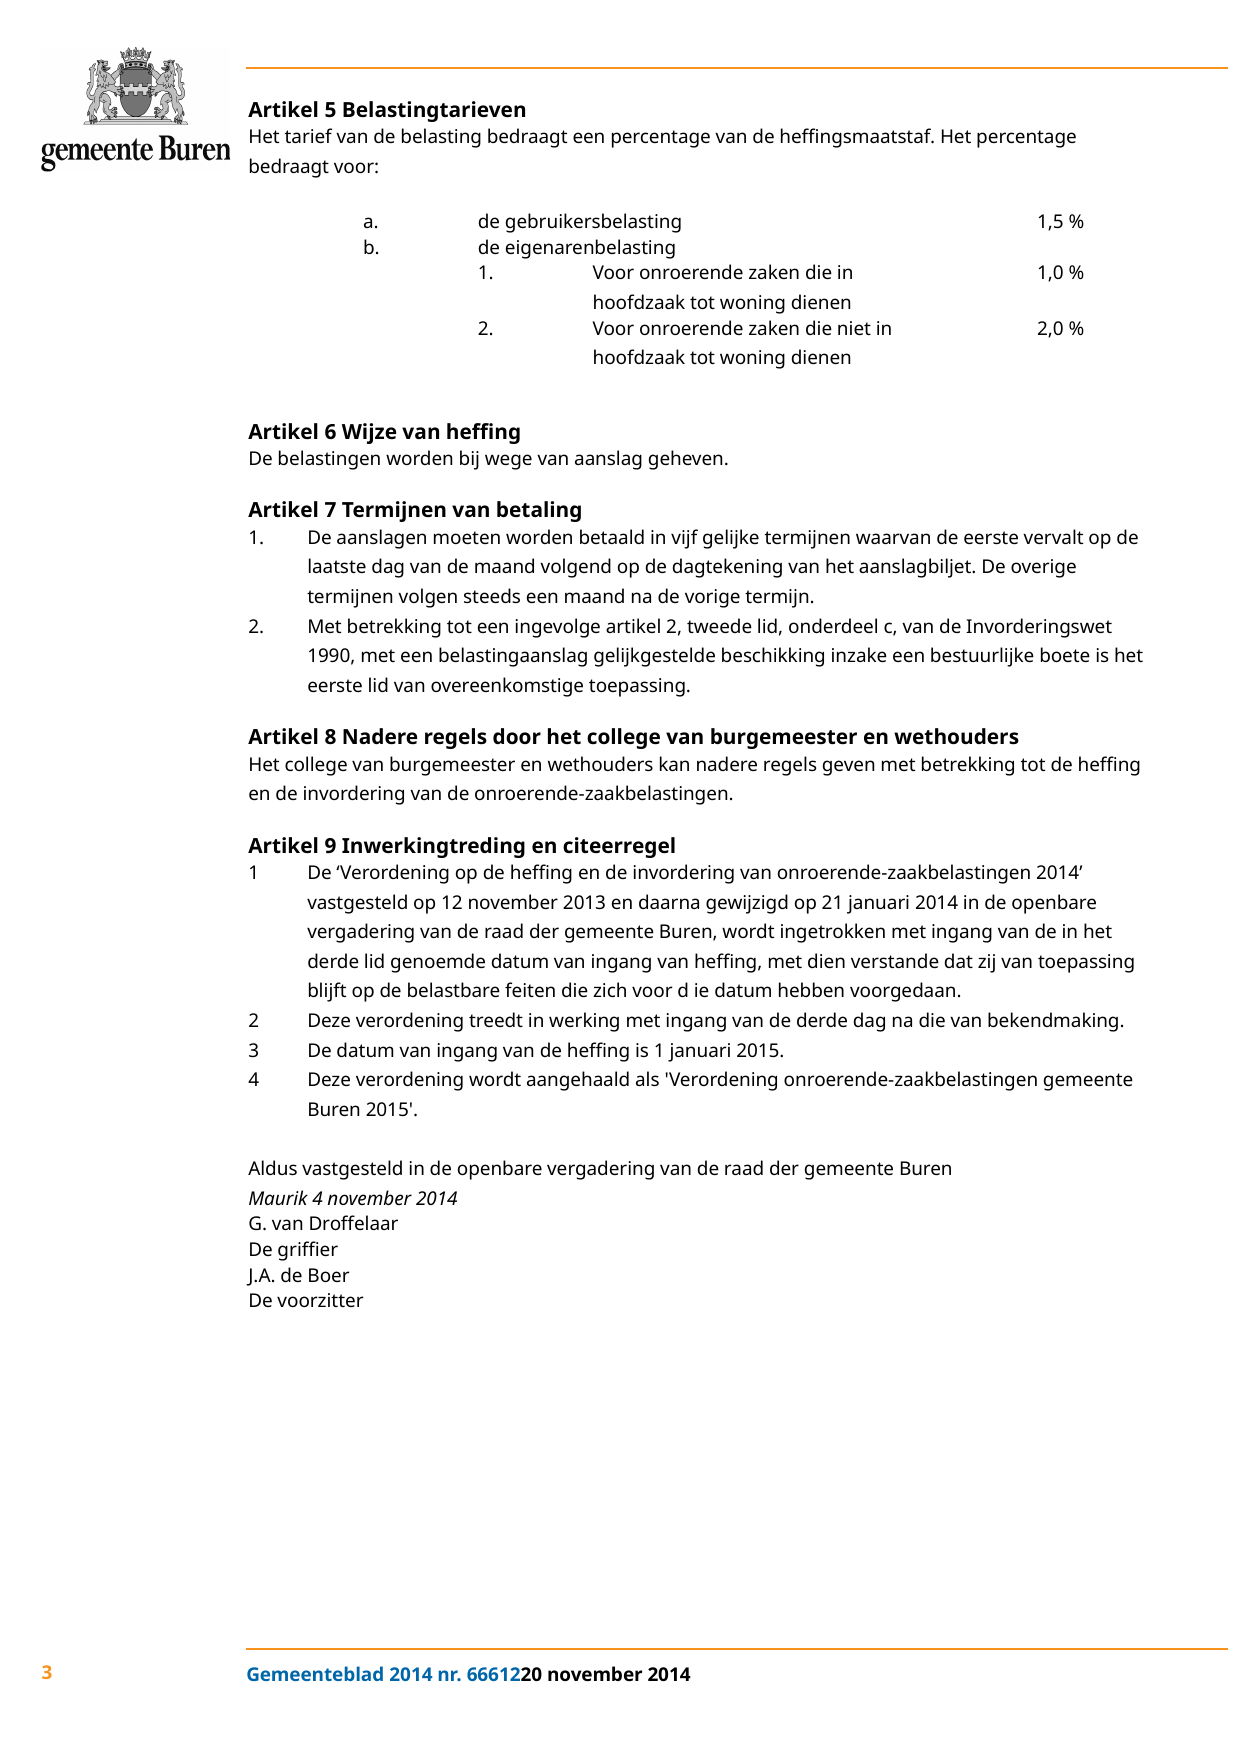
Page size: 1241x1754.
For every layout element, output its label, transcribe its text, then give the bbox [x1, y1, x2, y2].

text Artikel 7 Termijnen van betaling [248, 496, 1152, 524]
table_cell [248, 234, 363, 259]
table_header a. [363, 208, 478, 234]
list Deze verordening treedt in werking met ingang van de derde dag na die van bekendmaking. [248, 1007, 1152, 1033]
text G. van Droffelaar [248, 1210, 1152, 1236]
table_cell 1. [478, 260, 592, 315]
table_cell [1037, 234, 1152, 259]
table_cell Voor onroerende zaken die niet in hoofdzaak tot woning dienen [593, 315, 922, 370]
text Het tarief van de belasting bedraagt een percentage van de heffingsmaatstaf. Het percentage bedraagt voor: [248, 123, 1152, 178]
text Artikel 5 Belastingtarieven [248, 95, 1152, 123]
table_cell 2,0 % [1037, 315, 1152, 370]
list De aanslagen moeten worden betaald in vijf gelijke termijnen waarvan de eerste vervalt op de laatste dag van de maand volgend op de dagtekening van het aanslagbiljet. De overige termijnen volgen steeds een maand na de vorige termijn. [248, 524, 1152, 609]
table_cell Voor onroerende zaken die in hoofdzaak tot woning dienen [593, 260, 922, 315]
text Artikel 9 Inwerkingtreding en citeerregel [248, 831, 1152, 859]
picture [41, 47, 231, 172]
table_header 1,5 % [1037, 208, 1152, 234]
text Artikel 6 Wijze van heffing [248, 417, 1152, 445]
text De griffier [248, 1236, 1152, 1262]
table_cell [922, 315, 1037, 370]
text De voorzitter [248, 1288, 1152, 1313]
text Maurik 4 november 2014 [248, 1185, 1152, 1210]
list Met betrekking tot een ingevolge artikel 2, tweede lid, onderdeel c, van de Invorderingswet 1990, met een belastingaanslag gelijkgestelde beschikking inzake een bestuurlijke boete is het eerste lid van overeenkomstige toepassing. [248, 613, 1152, 698]
table_cell [922, 260, 1037, 315]
list Deze verordening wordt aangehaald als 'Verordening onroerende-zaakbelastingen gemeente Buren 2015'. [248, 1066, 1152, 1122]
list De datum van ingang van de heffing is 1 januari 2015. [248, 1037, 1152, 1062]
list De ‘Verordening op de heffing en de invordering van onroerende-zaakbelastingen 2014’ vastgesteld op 12 november 2013 en daarna gewijzigd op 21 januari 2014 in de openbare vergadering van de raad der gemeente Buren, wordt ingetrokken met ingang van de in het derde lid genoemde datum van ingang van heffing, met dien verstande dat zij van toepassing blijft op de belastbare feiten die zich voor d ie datum hebben voorgedaan. [248, 859, 1152, 1003]
table_cell [922, 234, 1037, 259]
table_header [922, 208, 1037, 234]
table_header [248, 208, 363, 234]
text Het college van burgemeester en wethouders kan nadere regels geven met betrekking tot de heffing en de invordering van de onroerende-zaakbelastingen. [248, 751, 1152, 806]
table_cell 2. [478, 315, 592, 370]
text De belastingen worden bij wege van aanslag geheven. [248, 445, 1152, 471]
table_cell [248, 315, 363, 370]
table_cell b. [363, 234, 478, 259]
table_header de gebruikersbelasting [478, 208, 922, 234]
table_cell [248, 260, 363, 315]
table_cell [363, 315, 478, 370]
table_cell de eigenarenbelasting [478, 234, 922, 259]
text Aldus vastgesteld in de openbare vergadering van de raad der gemeente Buren [248, 1155, 1152, 1181]
text J.A. de Boer [248, 1262, 1152, 1288]
table_cell 1,0 % [1037, 260, 1152, 315]
text Artikel 8 Nadere regels door het college van burgemeester en wethouders [248, 722, 1152, 751]
table_cell [363, 260, 478, 315]
